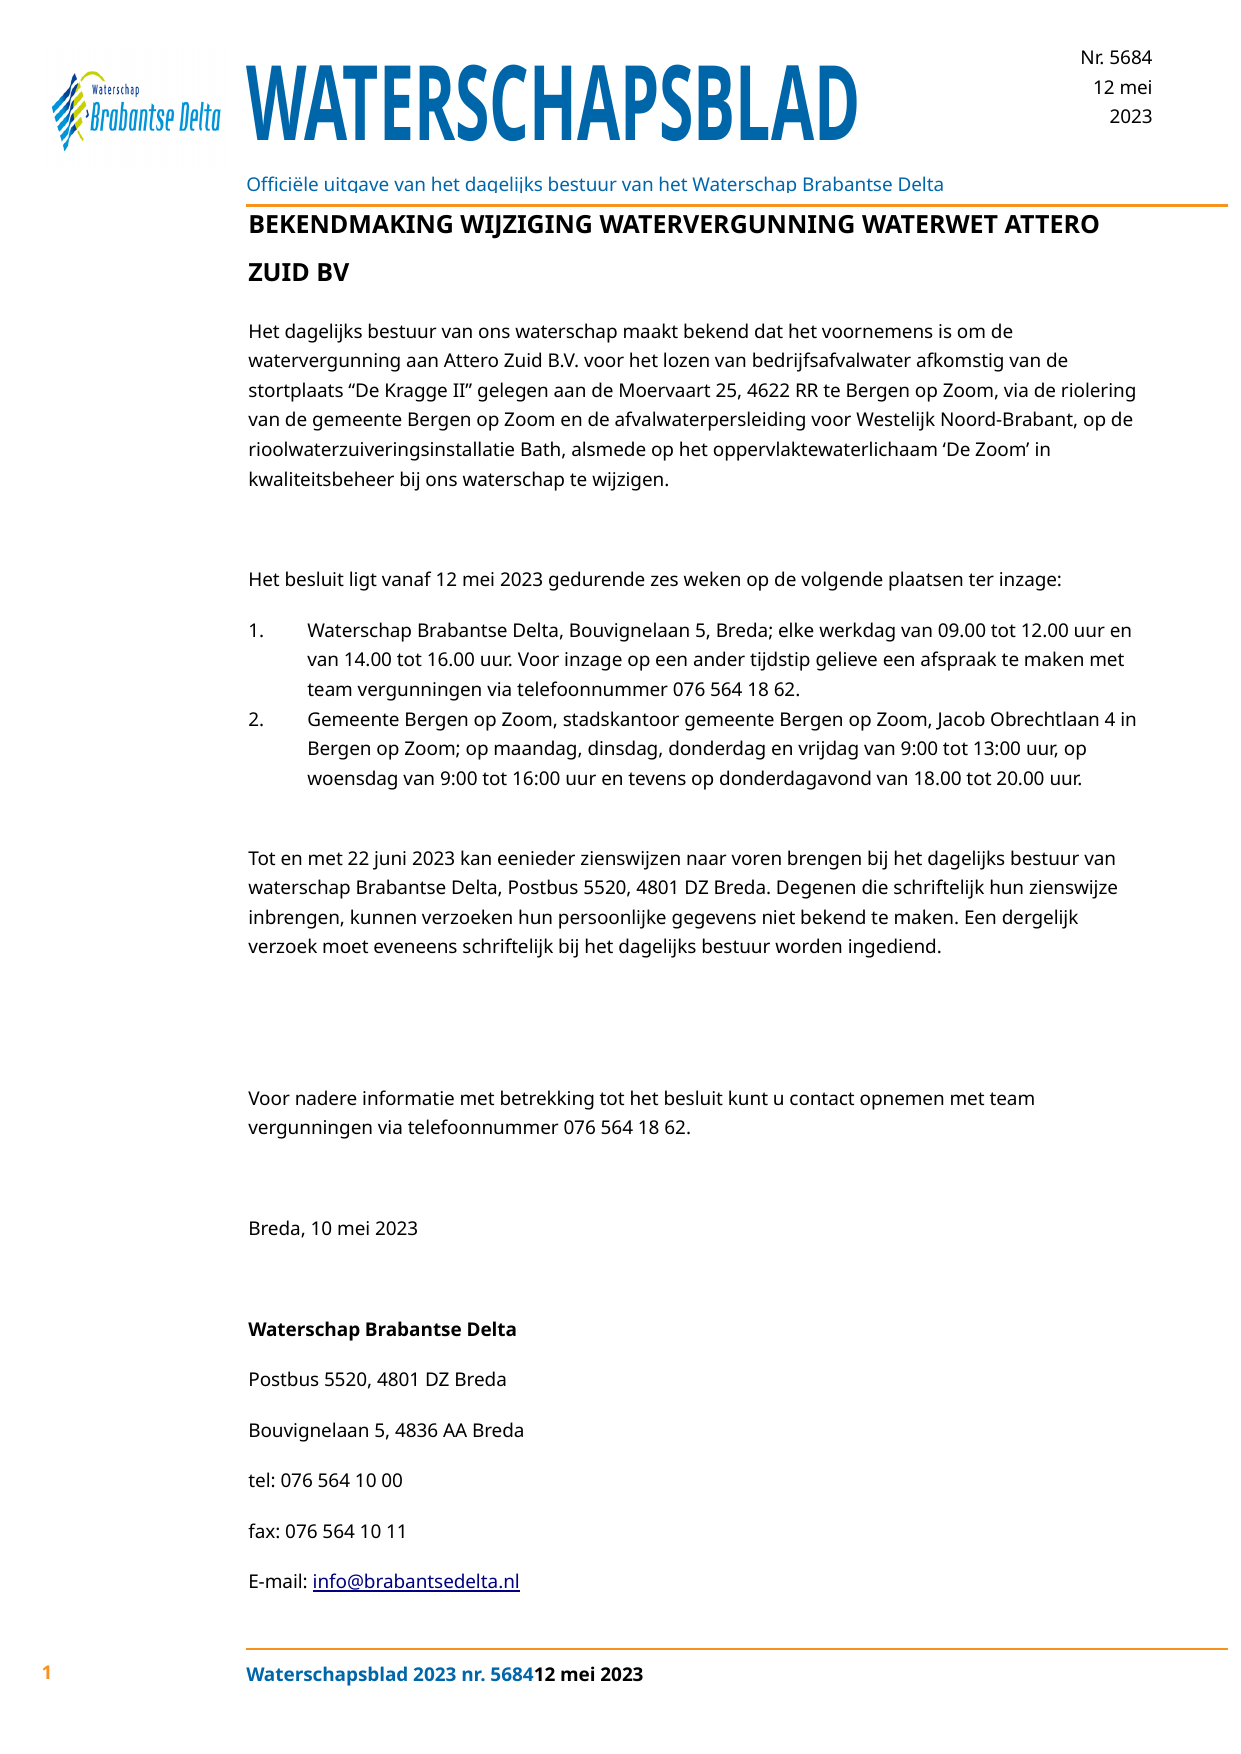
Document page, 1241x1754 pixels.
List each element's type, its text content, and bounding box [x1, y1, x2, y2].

text BEKENDMAKING WIJZIGING WATERVERGUNNING WATERWET ATTERO ZUID BV [248, 207, 1152, 288]
list Gemeente Bergen op Zoom, stadskantoor gemeente Bergen op Zoom, Jacob Obrechtlaan 4 in Bergen op Zoom; op maandag, dinsdag, donderdag en vrijdag van 9:00 tot 13:00 uur, op woensdag van 9:00 tot 16:00 uur en tevens op donderdagavond van 18.00 tot 20.00 uur. [248, 706, 1152, 791]
text tel: 076 564 10 00 [248, 1467, 1152, 1493]
text Postbus 5520, 4801 DZ Breda [248, 1367, 1152, 1392]
text fax: 076 564 10 11 [248, 1518, 1152, 1544]
picture [41, 47, 231, 172]
text Tot en met 22 juni 2023 kan eenieder zienswijzen naar voren brengen bij het dagelijks bestuur van waterschap Brabantse Delta, Postbus 5520, 4801 DZ Breda. Degenen die schriftelijk hun zienswijze inbrengen, kunnen verzoeken hun persoonlijke gegevens niet bekend te maken. Een dergelijk verzoek moet eveneens schriftelijk bij het dagelijks bestuur worden ingediend. [248, 845, 1152, 959]
list Waterschap Brabantse Delta, Bouvignelaan 5, Breda; elke werkdag van 09.00 tot 12.00 uur en van 14.00 tot 16.00 uur. Voor inzage op een ander tijdstip gelieve een afspraak te maken met team vergunningen via telefoonnummer 076 564 18 62. [248, 617, 1152, 702]
text Voor nadere informatie met betrekking tot het besluit kunt u contact opnemen met team vergunningen via telefoonnummer 076 564 18 62. [248, 1085, 1152, 1140]
text Waterschap Brabantse Delta [248, 1316, 1152, 1342]
text Bouvignelaan 5, 4836 AA Breda [248, 1417, 1152, 1443]
text Het besluit ligt vanaf 12 mei 2023 gedurende zes weken op de volgende plaatsen ter inzage: [248, 567, 1152, 592]
text Het dagelijks bestuur van ons waterschap maakt bekend dat het voornemens is om de watervergunning aan Attero Zuid B.V. voor het lozen van bedrijfsafvalwater afkomstig van de stortplaats “De Kragge II” gelegen aan de Moervaart 25, 4622 RR te Bergen op Zoom, via de riolering van de gemeente Bergen op Zoom en de afvalwaterpersleiding voor Westelijk Noord-Brabant, op de rioolwaterzuiveringsinstallatie Bath, alsmede op het oppervlaktewaterlichaam ‘De Zoom’ in kwaliteitsbeheer bij ons waterschap te wijzigen. [248, 318, 1152, 492]
text E-mail: info@brabantsedelta.nl [248, 1568, 1152, 1594]
text Breda, 10 mei 2023 [248, 1215, 1152, 1241]
